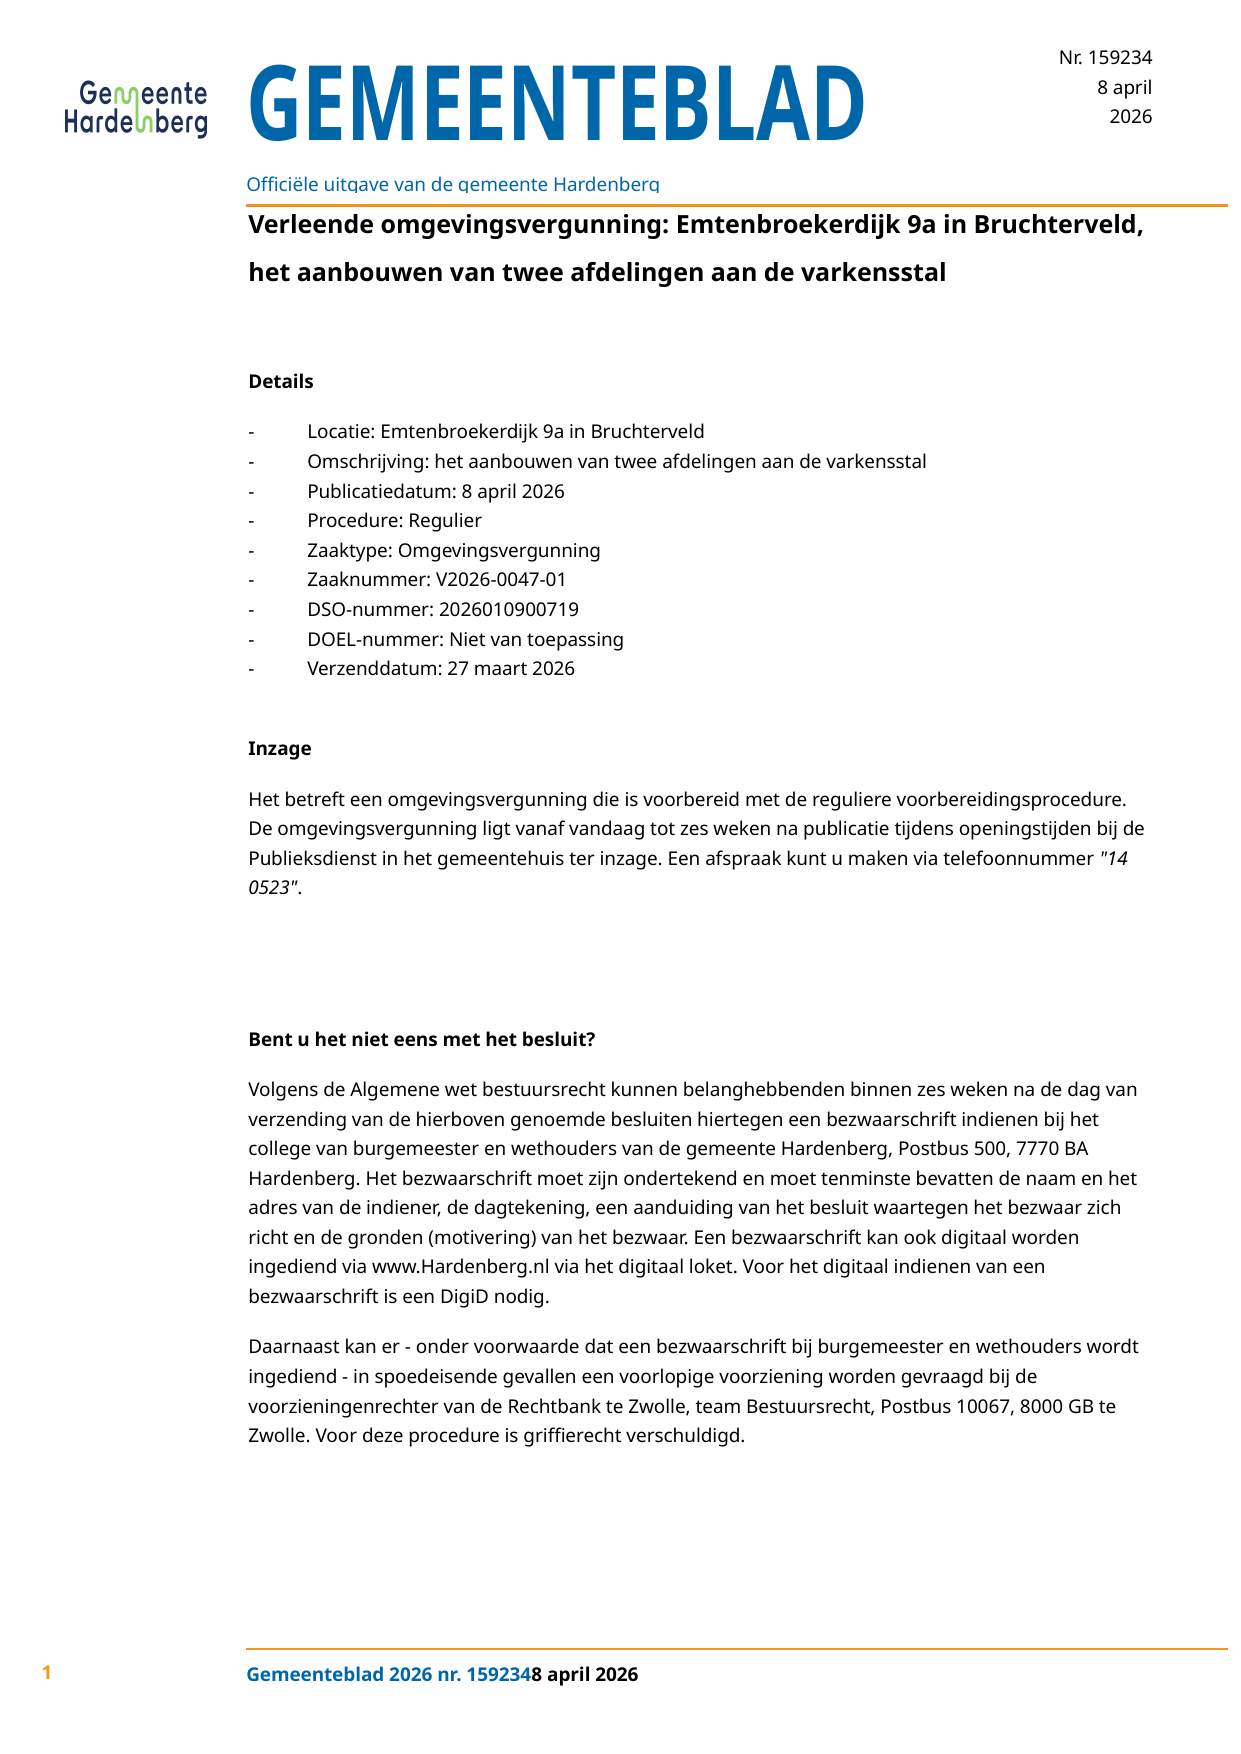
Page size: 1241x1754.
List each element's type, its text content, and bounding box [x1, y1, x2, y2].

text Verleende omgevingsvergunning: Emtenbroekerdijk 9a in Bruchterveld, het aanbouwen van twee afdelingen aan de varkensstal [248, 207, 1152, 288]
list Omschrijving: het aanbouwen van twee afdelingen aan de varkensstal [248, 448, 1152, 474]
list Locatie: Emtenbroekerdijk 9a in Bruchterveld [248, 419, 1152, 444]
text Het betreft een omgevingsvergunning die is voorbereid met de reguliere voorbereidingsprocedure. De omgevingsvergunning ligt vanaf vandaag tot zes weken na publicatie tijdens openingstijden bij de Publieksdienst in het gemeentehuis ter inzage. Een afspraak kunt u maken via telefoonnummer "14 0523". [248, 786, 1152, 900]
list Publicatiedatum: 8 april 2026 [248, 478, 1152, 504]
text Volgens de Algemene wet bestuursrecht kunnen belanghebbenden binnen zes weken na de dag van verzending van de hierboven genoemde besluiten hiertegen een bezwaarschrift indienen bij het college van burgemeester en wethouders van de gemeente Hardenberg, Postbus 500, 7770 BA Hardenberg. Het bezwaarschrift moet zijn ondertekend en moet tenminste bevatten de naam en het adres van de indiener, de dagtekening, een aanduiding van het besluit waartegen het bezwaar zich richt en de gronden (motivering) van het bezwaar. Een bezwaarschrift kan ook digitaal worden ingediend via www.Hardenberg.nl via het digitaal loket. Voor het digitaal indienen van een bezwaarschrift is een DigiD nodig. [248, 1076, 1152, 1309]
text Daarnaast kan er - onder voorwaarde dat een bezwaarschrift bij burgemeester en wethouders wordt ingediend - in spoedeisende gevallen een voorlopige voorziening worden gevraagd bij de voorzieningenrechter van de Rechtbank te Zwolle, team Bestuursrecht, Postbus 10067, 8000 GB te Zwolle. Voor deze procedure is griffierecht verschuldigd. [248, 1334, 1152, 1448]
text Bent u het niet eens met het besluit? [248, 1026, 1152, 1052]
list Zaaktype: Omgevingsvergunning [248, 537, 1152, 563]
list DOEL-nummer: Niet van toepassing [248, 626, 1152, 652]
list DSO-nummer: 2026010900719 [248, 596, 1152, 622]
list Procedure: Regulier [248, 507, 1152, 533]
picture [41, 47, 231, 172]
text Details [248, 368, 1152, 394]
text Inzage [248, 735, 1152, 761]
list Zaaknummer: V2026-0047-01 [248, 567, 1152, 592]
list Verzenddatum: 27 maart 2026 [248, 655, 1152, 681]
